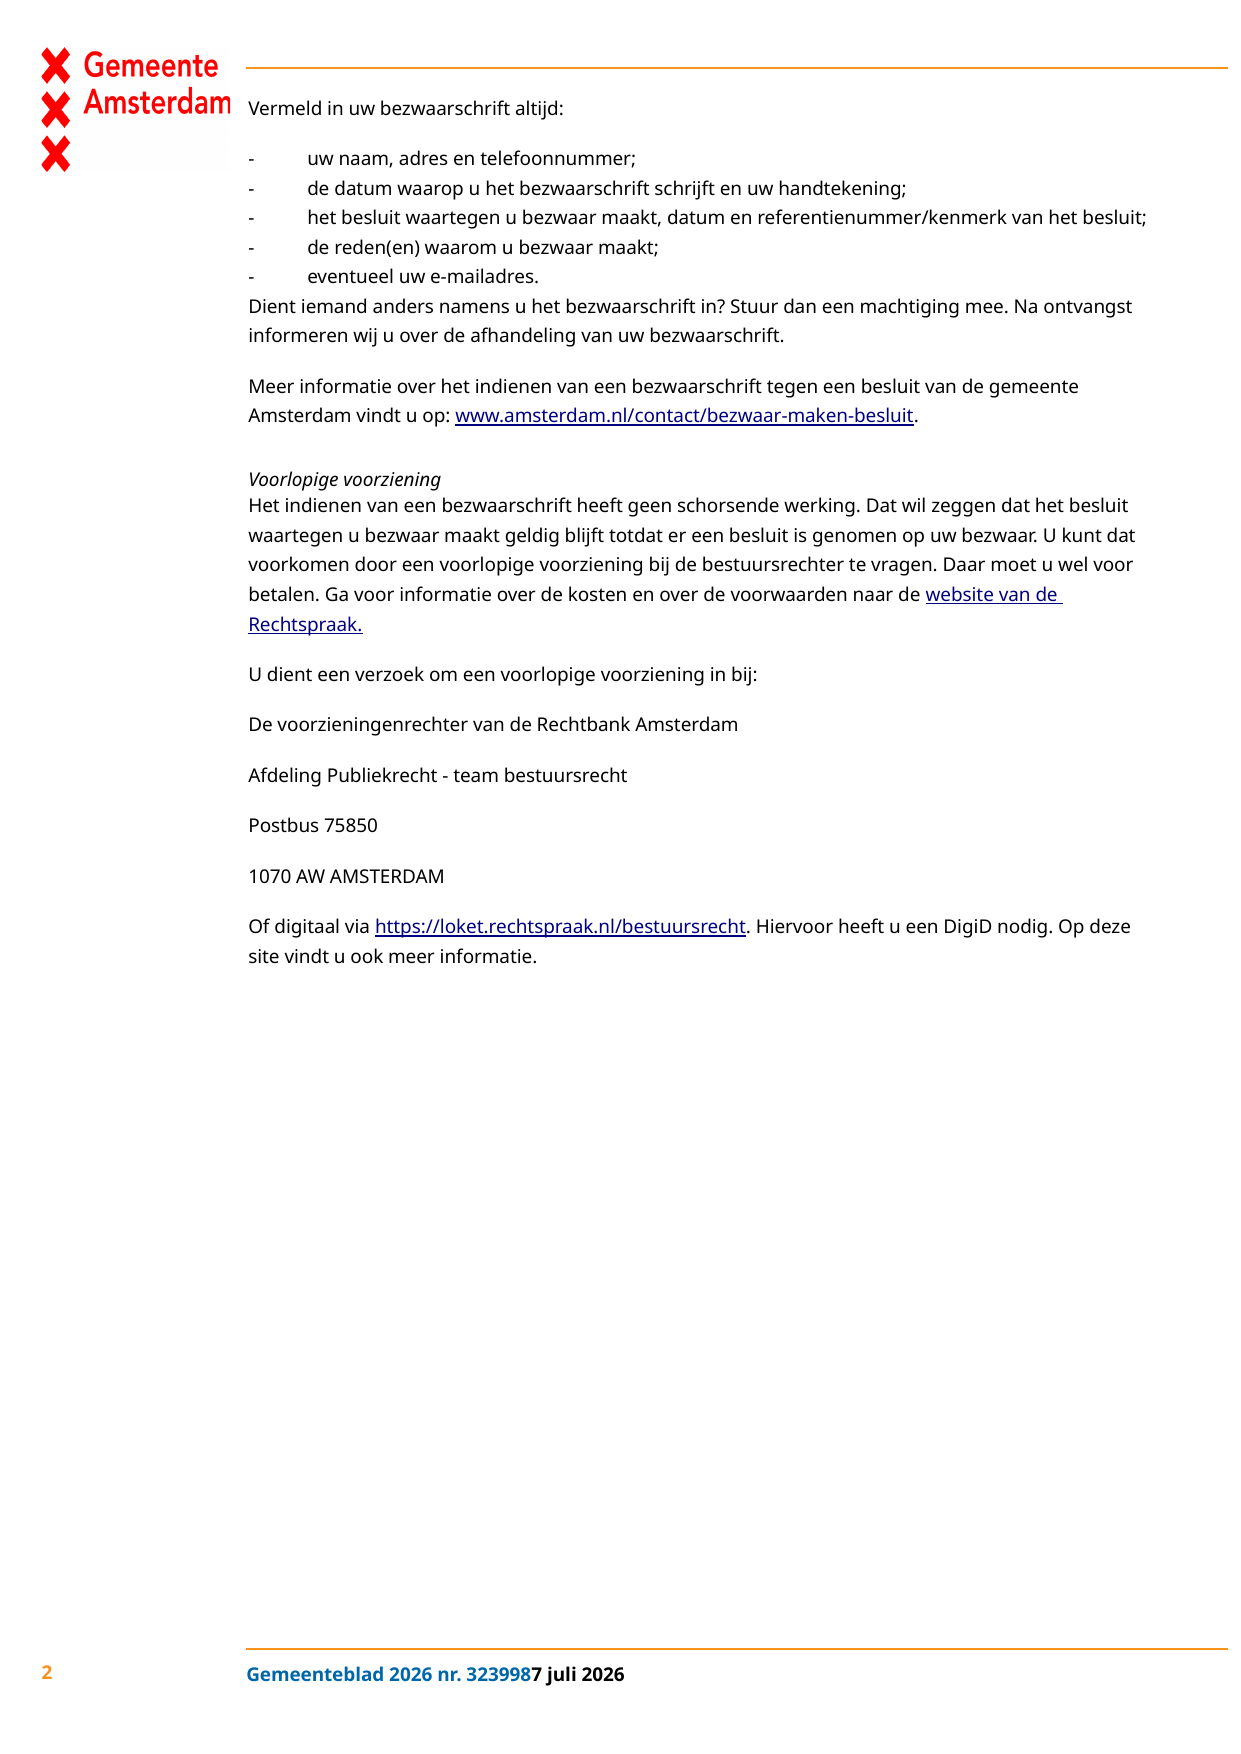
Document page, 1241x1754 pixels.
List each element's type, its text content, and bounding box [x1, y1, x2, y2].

text Vermeld in uw bezwaarschrift altijd: [248, 95, 1152, 121]
list de datum waarop u het bezwaarschrift schrijft en uw handtekening; [248, 175, 1152, 201]
text Voorlopige voorziening [248, 467, 1152, 492]
list uw naam, adres en telefoonnummer; [248, 145, 1152, 171]
text Dient iemand anders namens u het bezwaarschrift in? Stuur dan een machtiging mee. Na ontvangst informeren wij u over de afhandeling van uw bezwaarschrift. [248, 293, 1152, 348]
list de reden(en) waarom u bezwaar maakt; [248, 234, 1152, 260]
list het besluit waartegen u bezwaar maakt, datum en referentienummer/kenmerk van het besluit; [248, 204, 1152, 230]
text Het indienen van een bezwaarschrift heeft geen schorsende werking. Dat wil zeggen dat het besluit waartegen u bezwaar maakt geldig blijft totdat er een besluit is genomen op uw bezwaar. U kunt dat voorkomen door een voorlopige voorziening bij de bestuursrechter te vragen. Daar moet u wel voor betalen. Ga voor informatie over de kosten en over de voorwaarden naar de website van de Rechtspraak. [248, 492, 1152, 636]
text De voorzieningenrechter van de Rechtbank Amsterdam [248, 712, 1152, 737]
text U dient een verzoek om een voorlopige voorziening in bij: [248, 661, 1152, 687]
text Afdeling Publiekrecht - team bestuursrecht [248, 762, 1152, 788]
list eventueel uw e-mailadres. [248, 263, 1152, 289]
text Meer informatie over het indienen van een bezwaarschrift tegen een besluit van de gemeente Amsterdam vindt u op: www.amsterdam.nl/contact/bezwaar-maken-besluit. [248, 373, 1152, 428]
text Of digitaal via https://loket.rechtspraak.nl/bestuursrecht. Hiervoor heeft u een DigiD nodig. Op deze site vindt u ook meer informatie. [248, 913, 1152, 968]
text Postbus 75850 [248, 812, 1152, 838]
picture [41, 47, 231, 172]
text 1070 AW AMSTERDAM [248, 863, 1152, 888]
